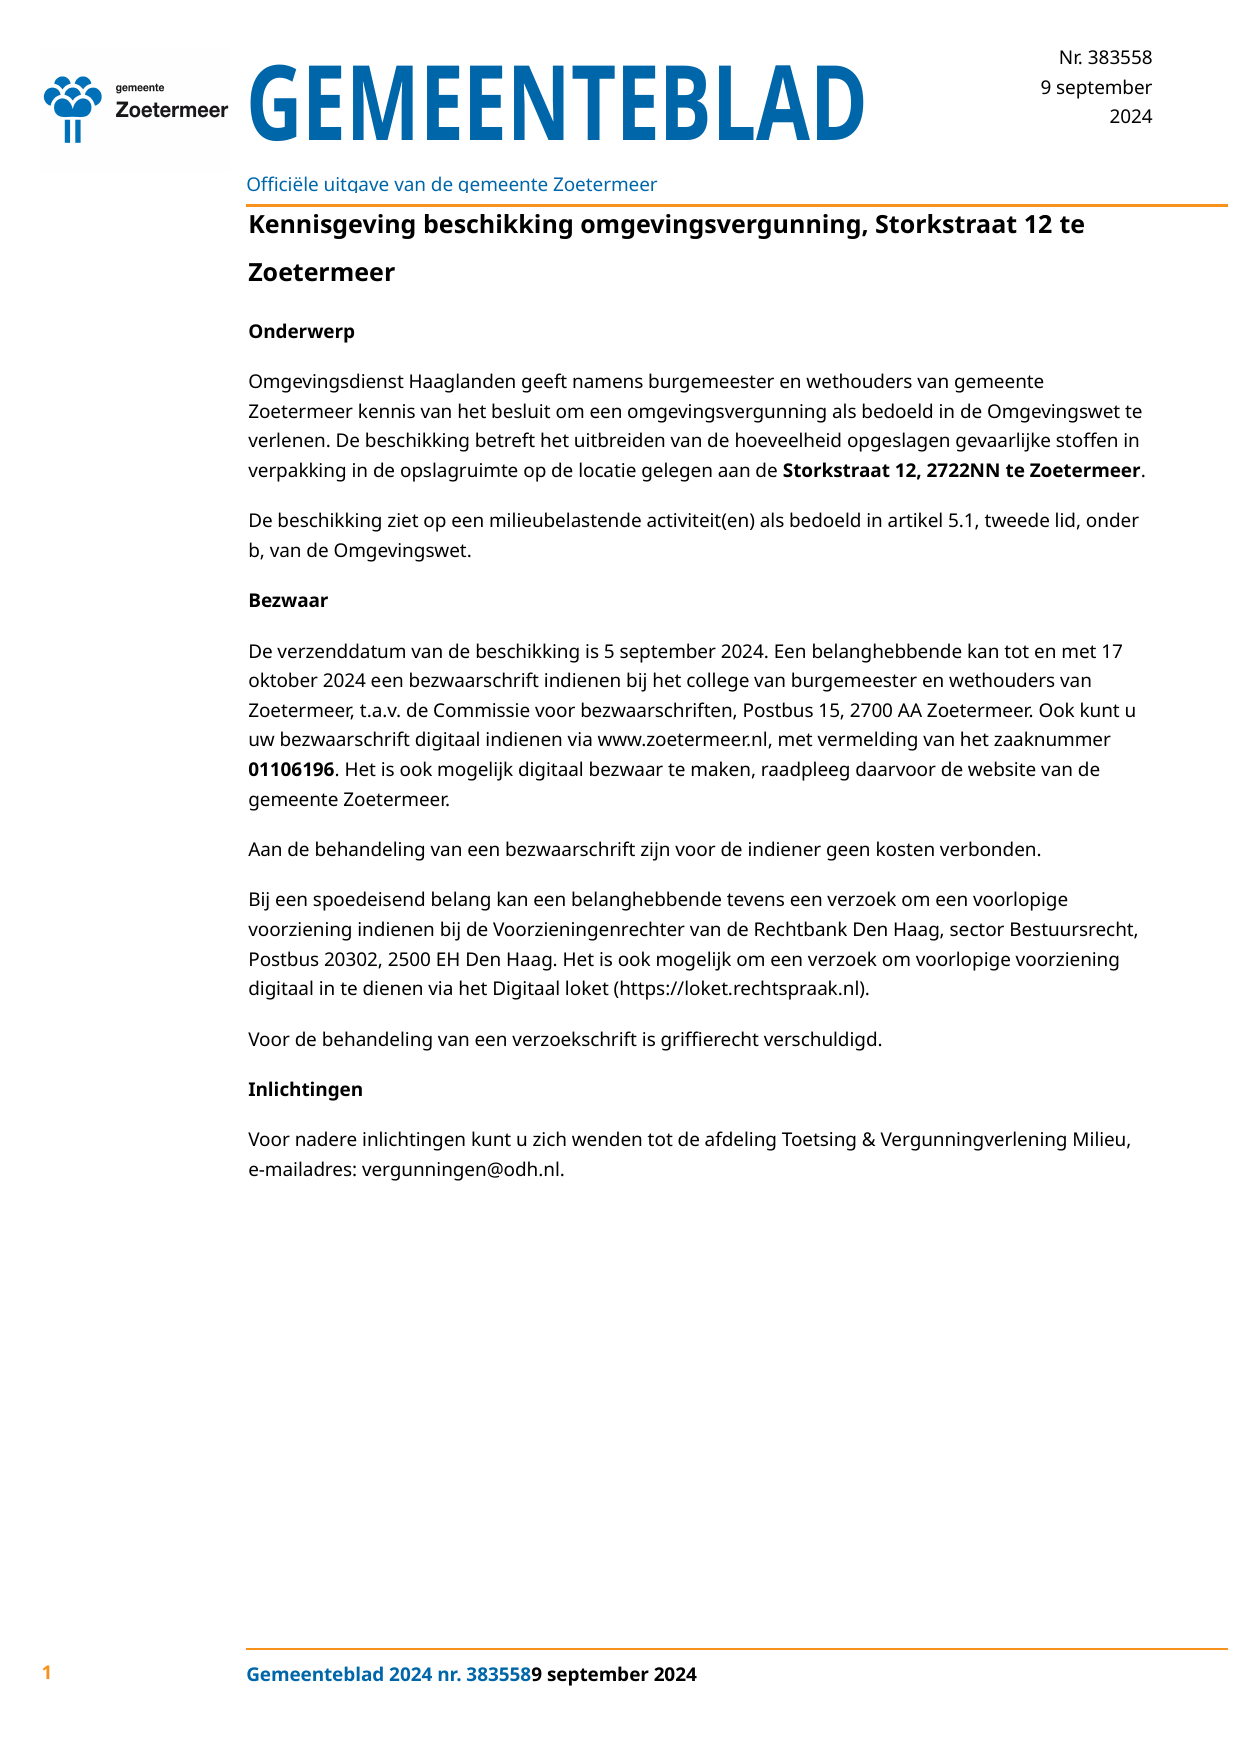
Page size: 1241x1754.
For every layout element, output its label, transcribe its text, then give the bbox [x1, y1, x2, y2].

text Voor nadere inlichtingen kunt u zich wenden tot de afdeling Toetsing & Vergunningverlening Milieu, e-mailadres: vergunningen@odh.nl. [248, 1127, 1152, 1182]
text Kennisgeving beschikking omgevingsvergunning, Storkstraat 12 te Zoetermeer [248, 207, 1152, 288]
picture [41, 47, 231, 172]
text Onderwerp [248, 318, 1152, 344]
text De beschikking ziet op een milieubelastende activiteit(en) als bedoeld in artikel 5.1, tweede lid, onder b, van de Omgevingswet. [248, 507, 1152, 563]
text De verzenddatum van de beschikking is 5 september 2024. Een belanghebbende kan tot en met 17 oktober 2024 een bezwaarschrift indienen bij het college van burgemeester en wethouders van Zoetermeer, t.a.v. de Commissie voor bezwaarschriften, Postbus 15, 2700 AA Zoetermeer. Ook kunt u uw bezwaarschrift digitaal indienen via www.zoetermeer.nl, met vermelding van het zaaknummer 01106196. Het is ook mogelijk digitaal bezwaar te maken, raadpleeg daarvoor de website van de gemeente Zoetermeer. [248, 638, 1152, 812]
text Voor de behandeling van een verzoekschrift is griffierecht verschuldigd. [248, 1026, 1152, 1052]
text Bezwaar [248, 587, 1152, 613]
text Omgevingsdienst Haaglanden geeft namens burgemeester en wethouders van gemeente Zoetermeer kennis van het besluit om een omgevingsvergunning als bedoeld in de Omgevingswet te verlenen. De beschikking betreft het uitbreiden van de hoeveelheid opgeslagen gevaarlijke stoffen in verpakking in de opslagruimte op de locatie gelegen aan de Storkstraat 12, 2722NN te Zoetermeer. [248, 368, 1152, 483]
text Inlichtingen [248, 1076, 1152, 1102]
text Aan de behandeling van een bezwaarschrift zijn voor de indiener geen kosten verbonden. [248, 836, 1152, 862]
text Bij een spoedeisend belang kan een belanghebbende tevens een verzoek om een voorlopige voorziening indienen bij de Voorzieningenrechter van de Rechtbank Den Haag, sector Bestuursrecht, Postbus 20302, 2500 EH Den Haag. Het is ook mogelijk om een verzoek om voorlopige voorziening digitaal in te dienen via het Digitaal loket (https://loket.rechtspraak.nl). [248, 887, 1152, 1001]
